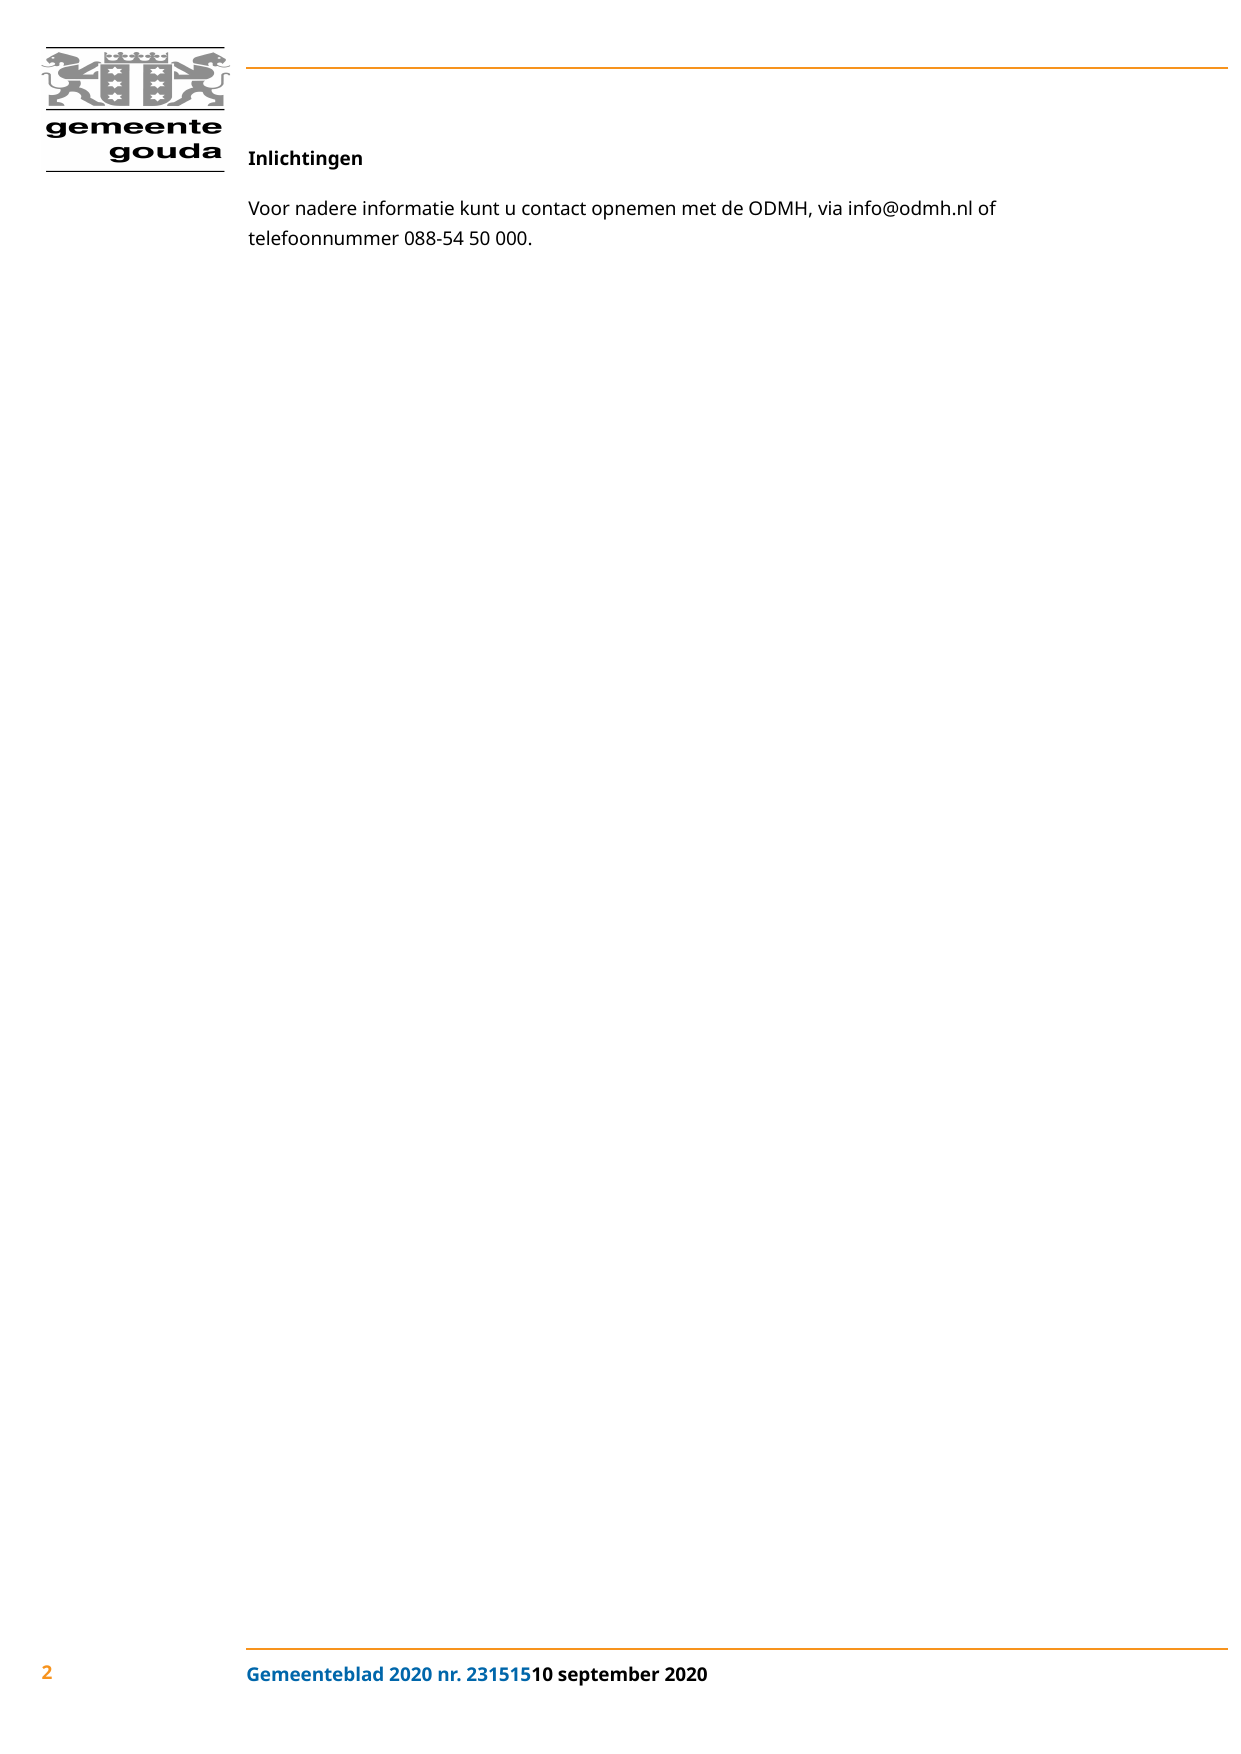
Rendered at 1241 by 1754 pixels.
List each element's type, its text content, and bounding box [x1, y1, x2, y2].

picture [41, 47, 231, 172]
text Voor nadere informatie kunt u contact opnemen met de ODMH, via info@odmh.nl of telefoonnummer 088-54 50 000. [248, 196, 1152, 251]
text Inlichtingen [248, 145, 1152, 171]
